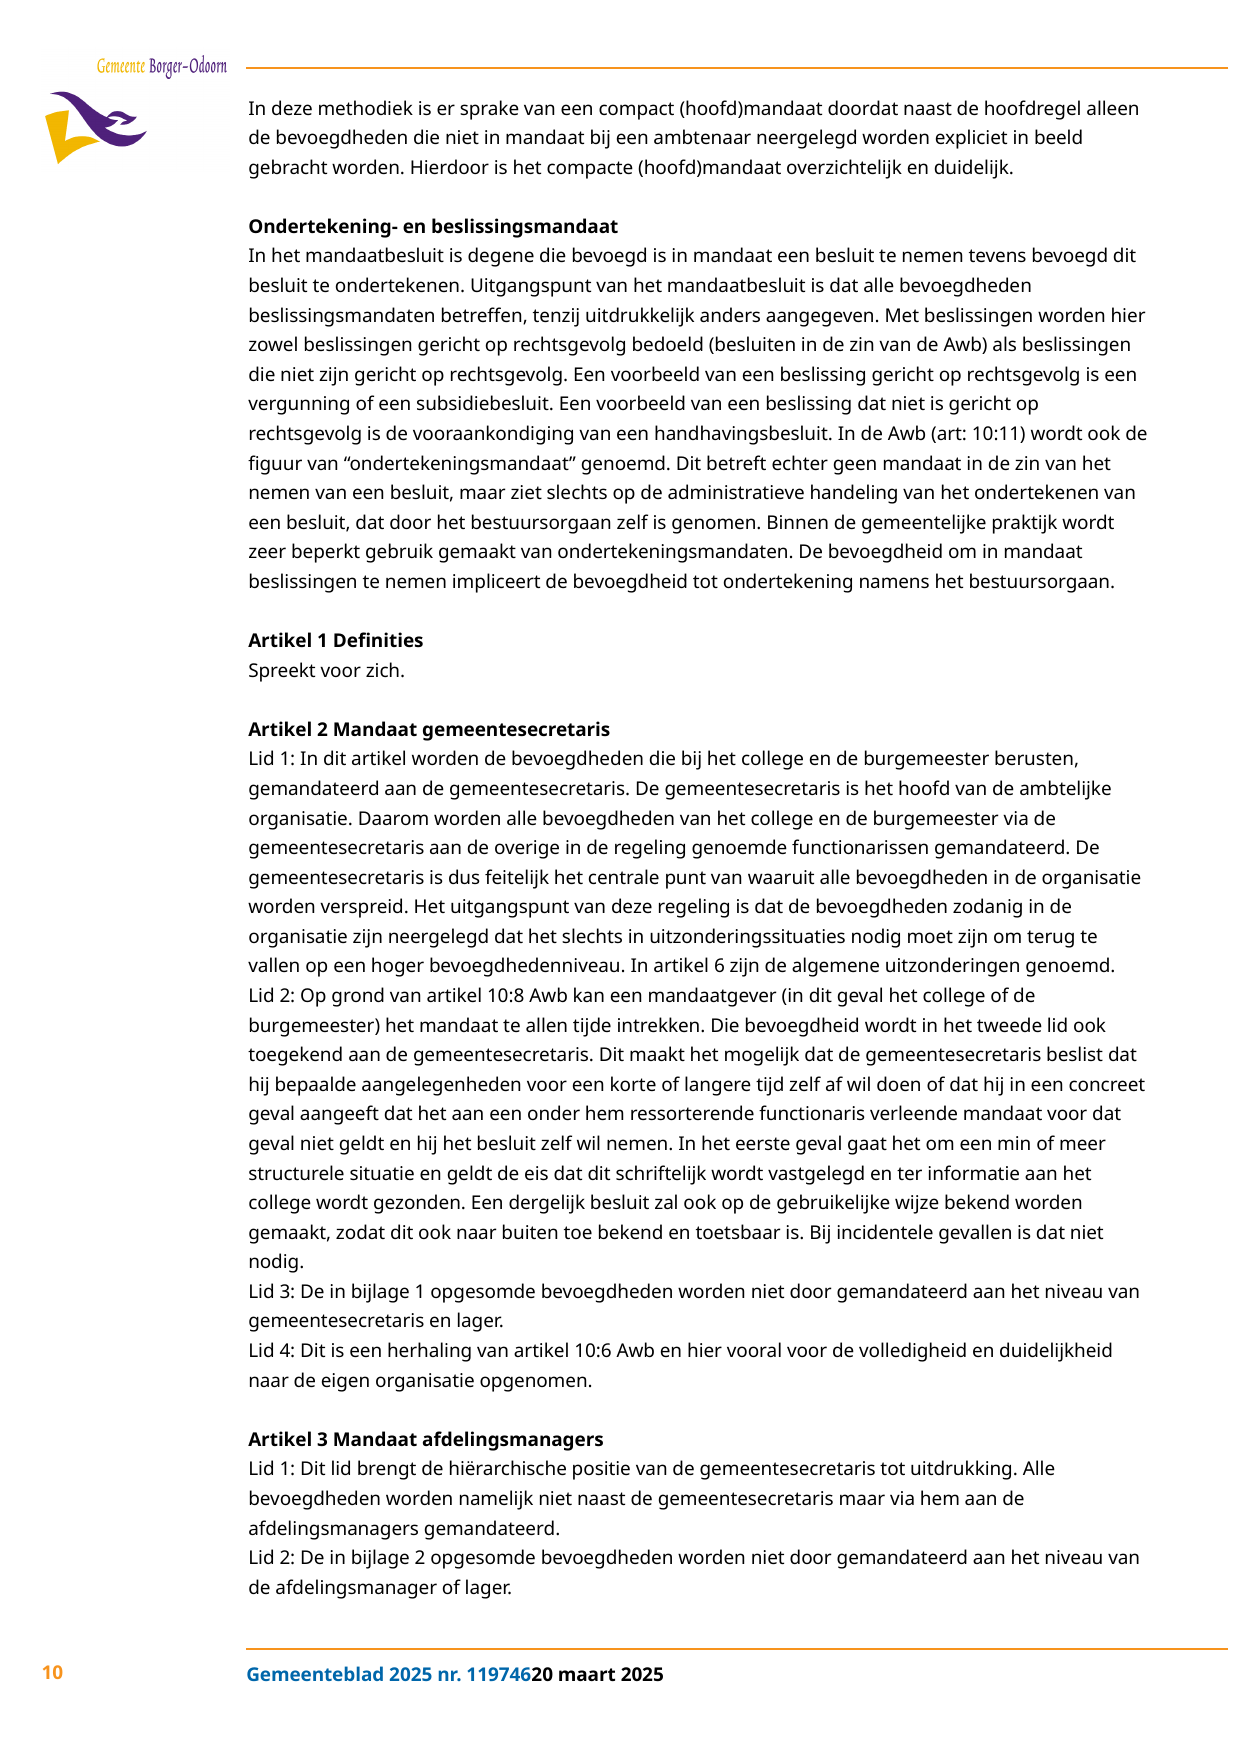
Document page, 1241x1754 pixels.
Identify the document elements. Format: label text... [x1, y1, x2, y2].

text Lid 4: Dit is een herhaling van artikel 10:6 Awb en hier vooral voor de volledigheid en duidelijkheid naar de eigen organisatie opgenomen. [248, 1337, 1152, 1393]
text Lid 3: De in bijlage 1 opgesomde bevoegdheden worden niet door gemandateerd aan het niveau van gemeentesecretaris en lager. [248, 1278, 1152, 1333]
text Ondertekening- en beslissingsmandaat [248, 213, 1152, 239]
text Artikel 3 Mandaat afdelingsmanagers [248, 1426, 1152, 1452]
text Artikel 2 Mandaat gemeentesecretaris [248, 716, 1152, 742]
text Lid 2: De in bijlage 2 opgesomde bevoegdheden worden niet door gemandateerd aan het niveau van de afdelingsmanager of lager. [248, 1544, 1152, 1600]
text Artikel 1 Definities [248, 627, 1152, 653]
text Lid 2: Op grond van artikel 10:8 Awb kan een mandaatgever (in dit geval het college of de burgemeester) het mandaat te allen tijde intrekken. Die bevoegdheid wordt in het tweede lid ook toegekend aan de gemeentesecretaris. Dit maakt het mogelijk dat de gemeentesecretaris beslist dat hij bepaalde aangelegenheden voor een korte of langere tijd zelf af wil doen of dat hij in een concreet geval aangeeft dat het aan een onder hem ressorterende functionaris verleende mandaat voor dat geval niet geldt en hij het besluit zelf wil nemen. In het eerste geval gaat het om een min of meer structurele situatie en geldt de eis dat dit schriftelijk wordt vastgelegd en ter informatie aan het college wordt gezonden. Een dergelijk besluit zal ook op de gebruikelijke wijze bekend worden gemaakt, zodat dit ook naar buiten toe bekend en toetsbaar is. Bij incidentele gevallen is dat niet nodig. [248, 982, 1152, 1274]
text In deze methodiek is er sprake van een compact (hoofd)mandaat doordat naast de hoofdregel alleen de bevoegdheden die niet in mandaat bij een ambtenaar neergelegd worden expliciet in beeld gebracht worden. Hierdoor is het compacte (hoofd)mandaat overzichtelijk en duidelijk. [248, 95, 1152, 180]
text Spreekt voor zich. [248, 657, 1152, 683]
text Lid 1: Dit lid brengt de hiërarchische positie van de gemeentesecretaris tot uitdrukking. Alle bevoegdheden worden namelijk niet naast de gemeentesecretaris maar via hem aan de afdelingsmanagers gemandateerd. [248, 1456, 1152, 1541]
picture [41, 47, 231, 172]
text Lid 1: In dit artikel worden de bevoegdheden die bij het college en de burgemeester berusten, gemandateerd aan de gemeentesecretaris. De gemeentesecretaris is het hoofd van de ambtelijke organisatie. Daarom worden alle bevoegdheden van het college en de burgemeester via de gemeentesecretaris aan de overige in de regeling genoemde functionarissen gemandateerd. De gemeentesecretaris is dus feitelijk het centrale punt van waaruit alle bevoegdheden in de organisatie worden verspreid. Het uitgangspunt van deze regeling is dat de bevoegdheden zodanig in de organisatie zijn neergelegd dat het slechts in uitzonderingssituaties nodig moet zijn om terug te vallen op een hoger bevoegdhedenniveau. In artikel 6 zijn de algemene uitzonderingen genoemd. [248, 746, 1152, 978]
text In het mandaatbesluit is degene die bevoegd is in mandaat een besluit te nemen tevens bevoegd dit besluit te ondertekenen. Uitgangspunt van het mandaatbesluit is dat alle bevoegdheden beslissingsmandaten betreffen, tenzij uitdrukkelijk anders aangegeven. Met beslissingen worden hier zowel beslissingen gericht op rechtsgevolg bedoeld (besluiten in de zin van de Awb) als beslissingen die niet zijn gericht op rechtsgevolg. Een voorbeeld van een beslissing gericht op rechtsgevolg is een vergunning of een subsidiebesluit. Een voorbeeld van een beslissing dat niet is gericht op rechtsgevolg is de vooraankondiging van een handhavingsbesluit. In de Awb (art: 10:11) wordt ook de figuur van “ondertekeningsmandaat” genoemd. Dit betreft echter geen mandaat in de zin van het nemen van een besluit, maar ziet slechts op de administratieve handeling van het ondertekenen van een besluit, dat door het bestuursorgaan zelf is genomen. Binnen de gemeentelijke praktijk wordt zeer beperkt gebruik gemaakt van ondertekeningsmandaten. De bevoegdheid om in mandaat beslissingen te nemen impliceert de bevoegdheid tot ondertekening namens het bestuursorgaan. [248, 243, 1152, 594]
